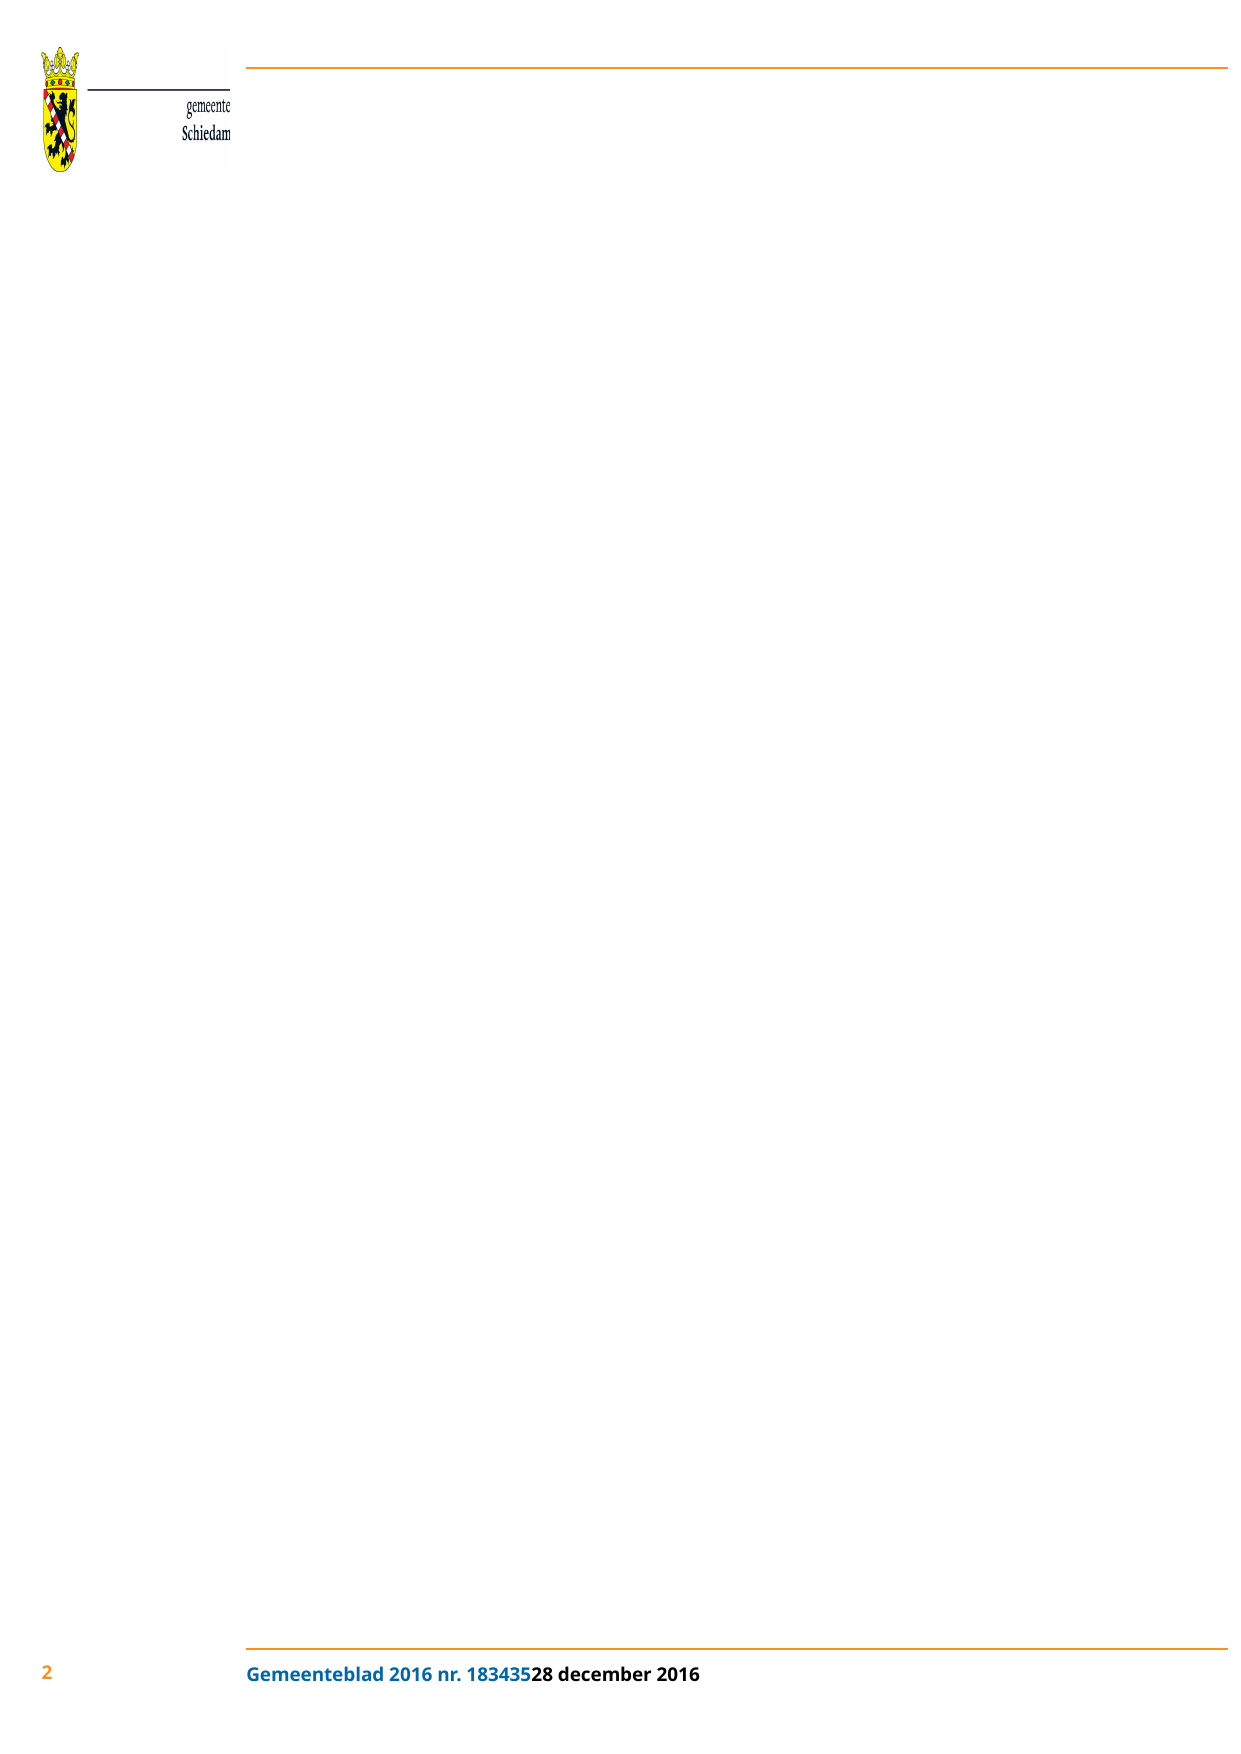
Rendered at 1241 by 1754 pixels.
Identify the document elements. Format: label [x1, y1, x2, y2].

picture [41, 47, 231, 172]
